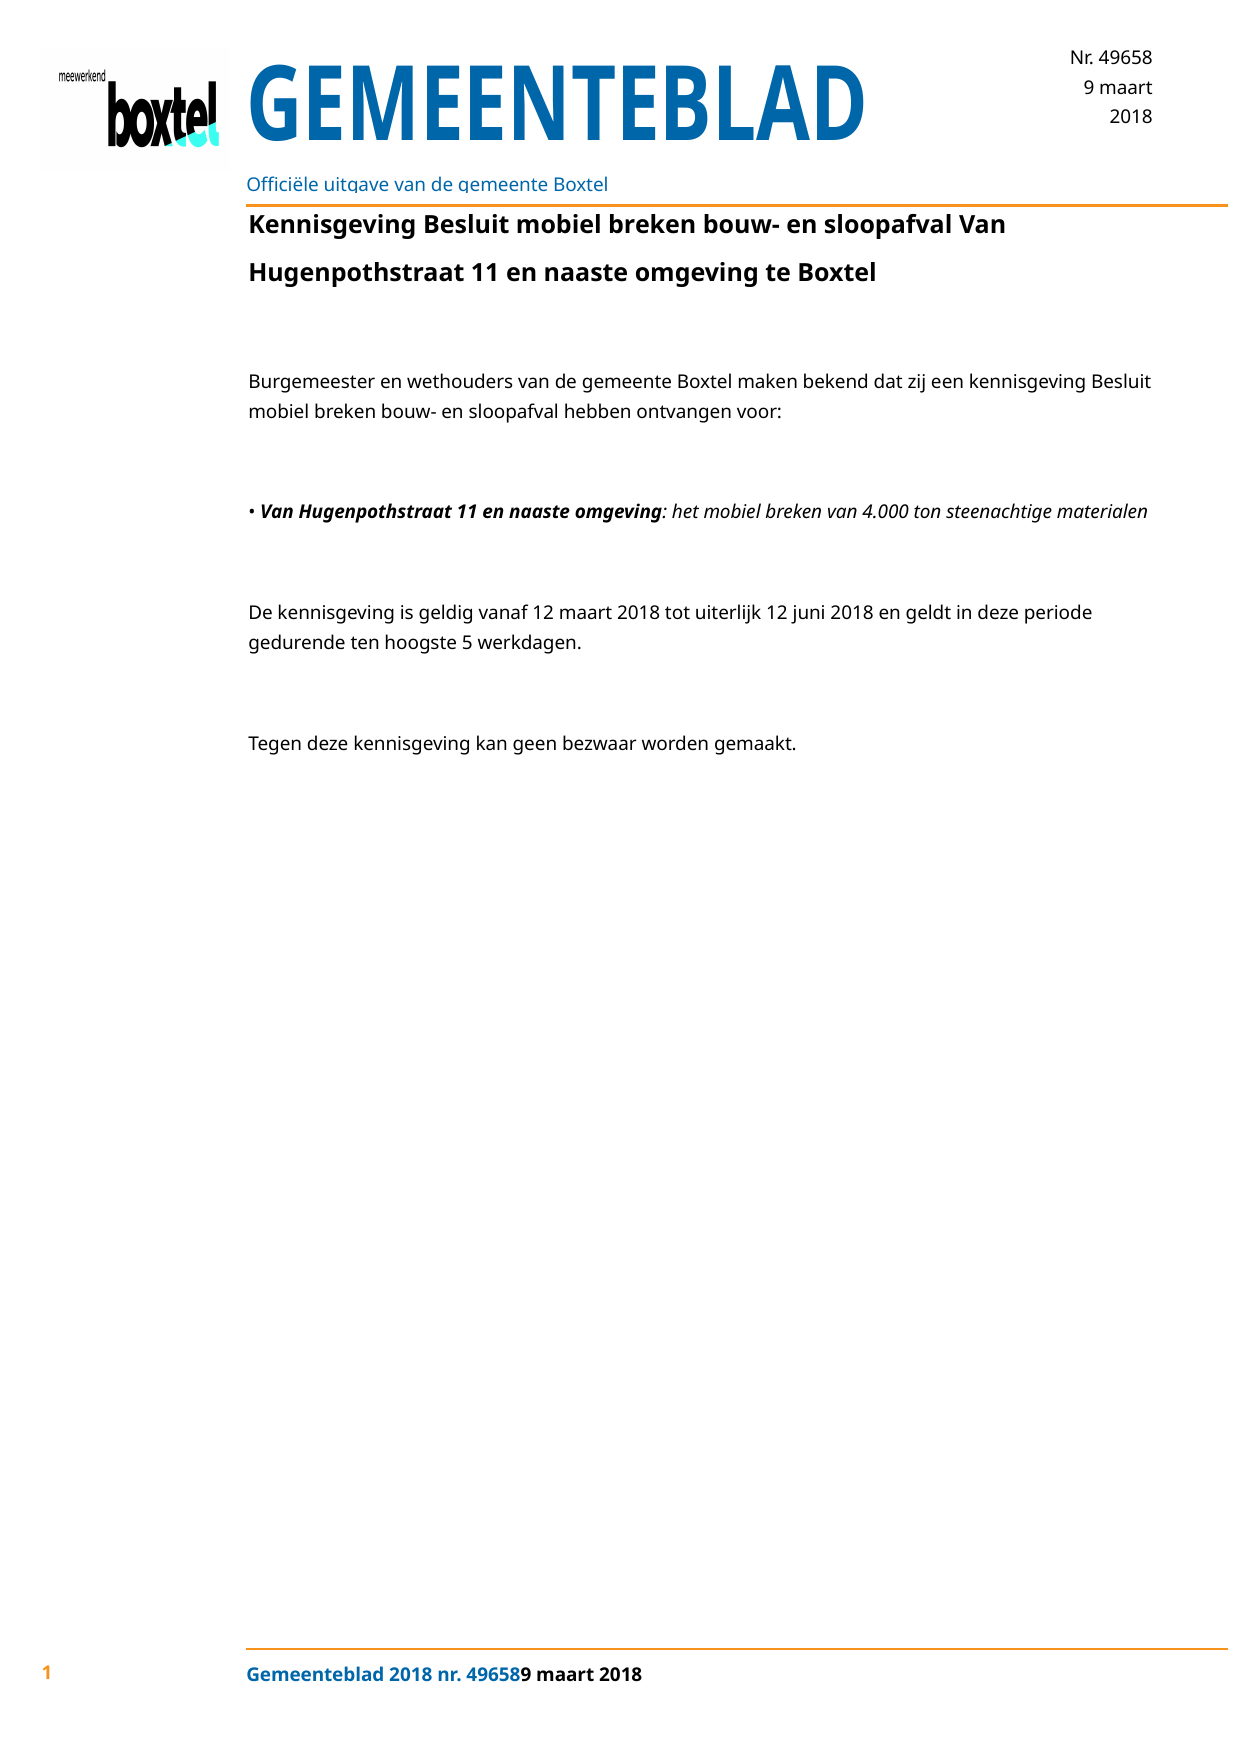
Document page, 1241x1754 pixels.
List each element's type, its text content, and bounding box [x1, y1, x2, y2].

text Burgemeester en wethouders van de gemeente Boxtel maken bekend dat zij een kennisgeving Besluit mobiel breken bouw- en sloopafval hebben ontvangen voor: [248, 368, 1152, 424]
text Tegen deze kennisgeving kan geen bezwaar worden gemaakt. [248, 730, 1152, 756]
picture [41, 47, 231, 172]
text De kennisgeving is geldig vanaf 12 maart 2018 tot uiterlijk 12 juni 2018 en geldt in deze periode gedurende ten hoogste 5 werkdagen. [248, 599, 1152, 655]
text Kennisgeving Besluit mobiel breken bouw- en sloopafval Van Hugenpothstraat 11 en naaste omgeving te Boxtel [248, 207, 1152, 288]
text • Van Hugenpothstraat 11 en naaste omgeving: het mobiel breken van 4.000 ton steenachtige materialen [248, 499, 1152, 524]
